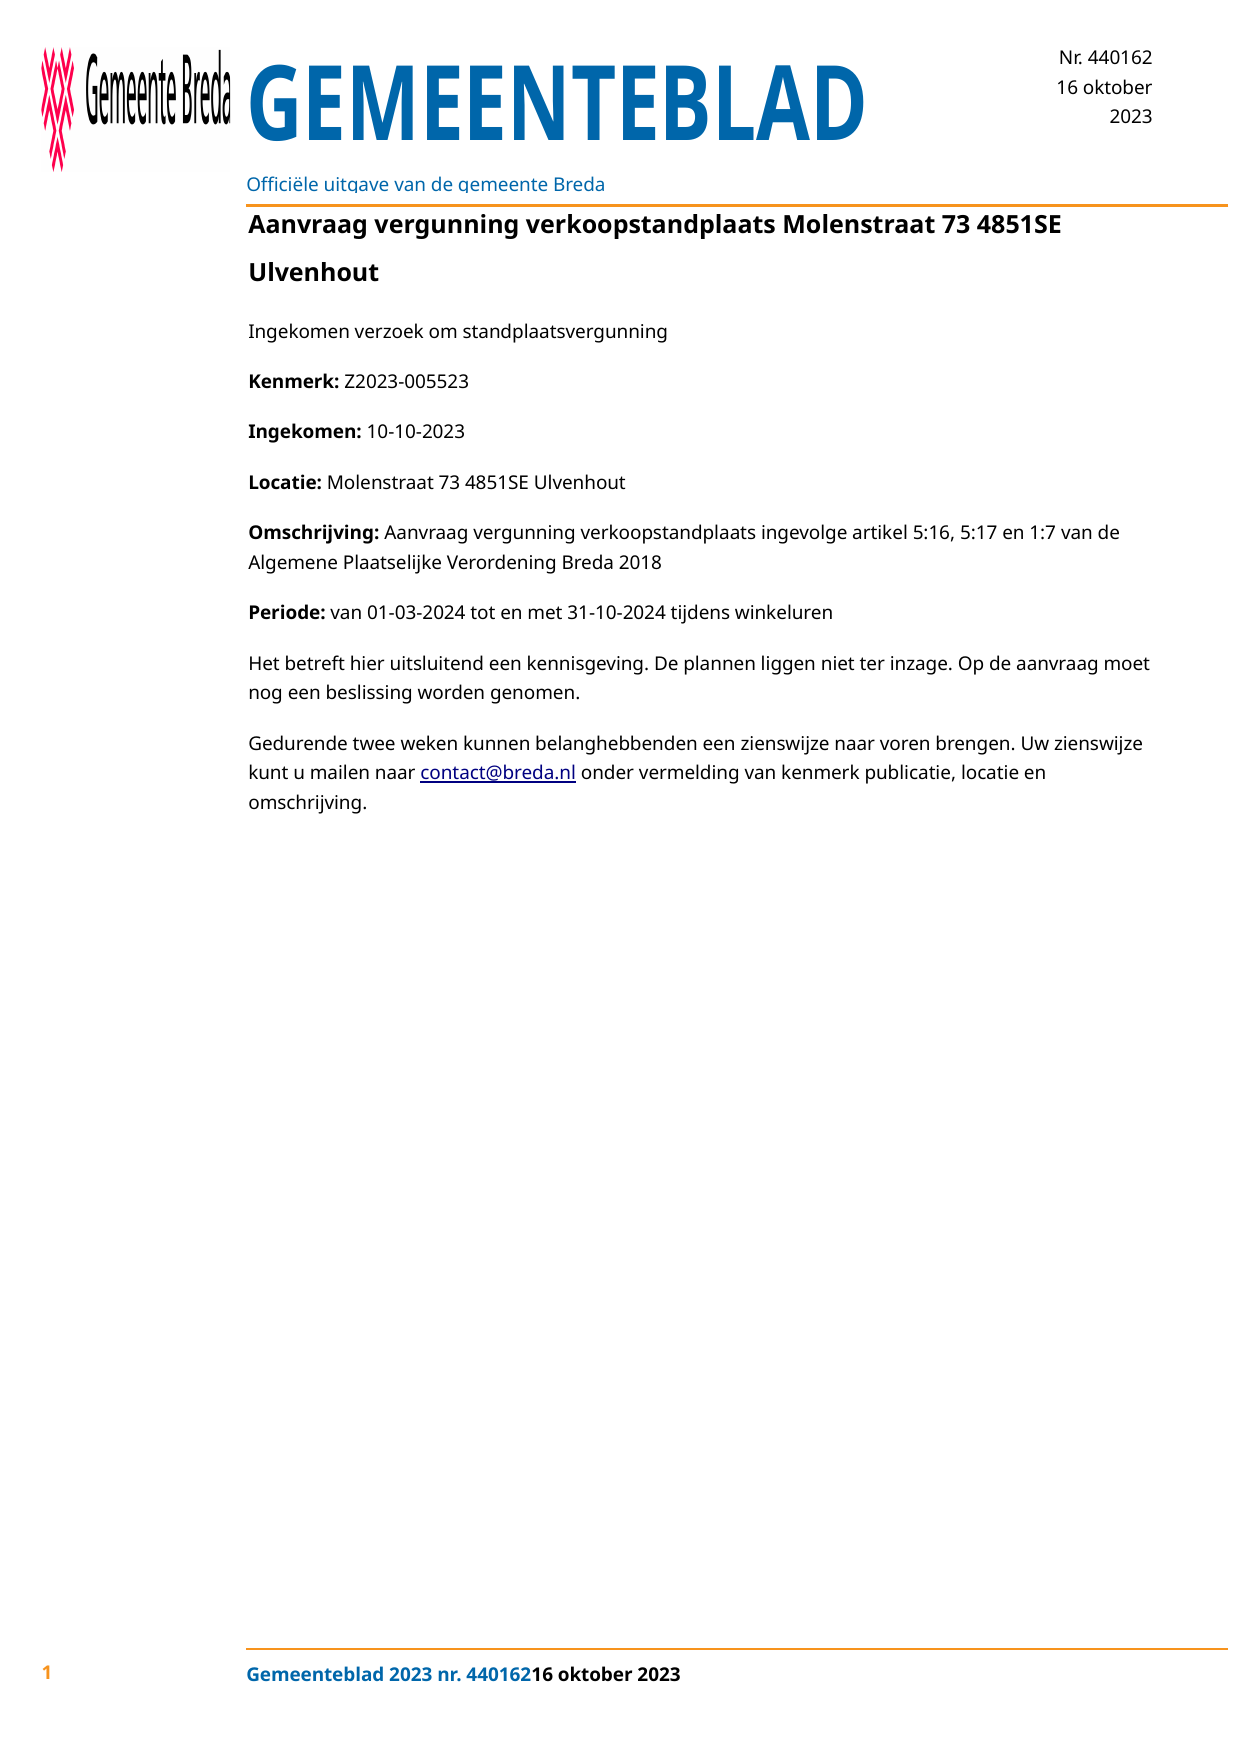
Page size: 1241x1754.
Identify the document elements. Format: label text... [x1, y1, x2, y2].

text Ingekomen verzoek om standplaatsvergunning [248, 318, 1152, 344]
text Omschrijving: Aanvraag vergunning verkoopstandplaats ingevolge artikel 5:16, 5:17 en 1:7 van de Algemene Plaatselijke Verordening Breda 2018 [248, 519, 1152, 575]
picture [41, 47, 231, 172]
text Periode: van 01-03-2024 tot en met 31-10-2024 tijdens winkeluren [248, 599, 1152, 625]
text Aanvraag vergunning verkoopstandplaats Molenstraat 73 4851SE Ulvenhout [248, 207, 1152, 288]
text Locatie: Molenstraat 73 4851SE Ulvenhout [248, 469, 1152, 495]
text Gedurende twee weken kunnen belanghebbenden een zienswijze naar voren brengen. Uw zienswijze kunt u mailen naar contact@breda.nl onder vermelding van kenmerk publicatie, locatie en omschrijving. [248, 730, 1152, 815]
text Het betreft hier uitsluitend een kennisgeving. De plannen liggen niet ter inzage. Op de aanvraag moet nog een beslissing worden genomen. [248, 650, 1152, 705]
text Kenmerk: Z2023-005523 [248, 368, 1152, 394]
text Ingekomen: 10-10-2023 [248, 419, 1152, 444]
